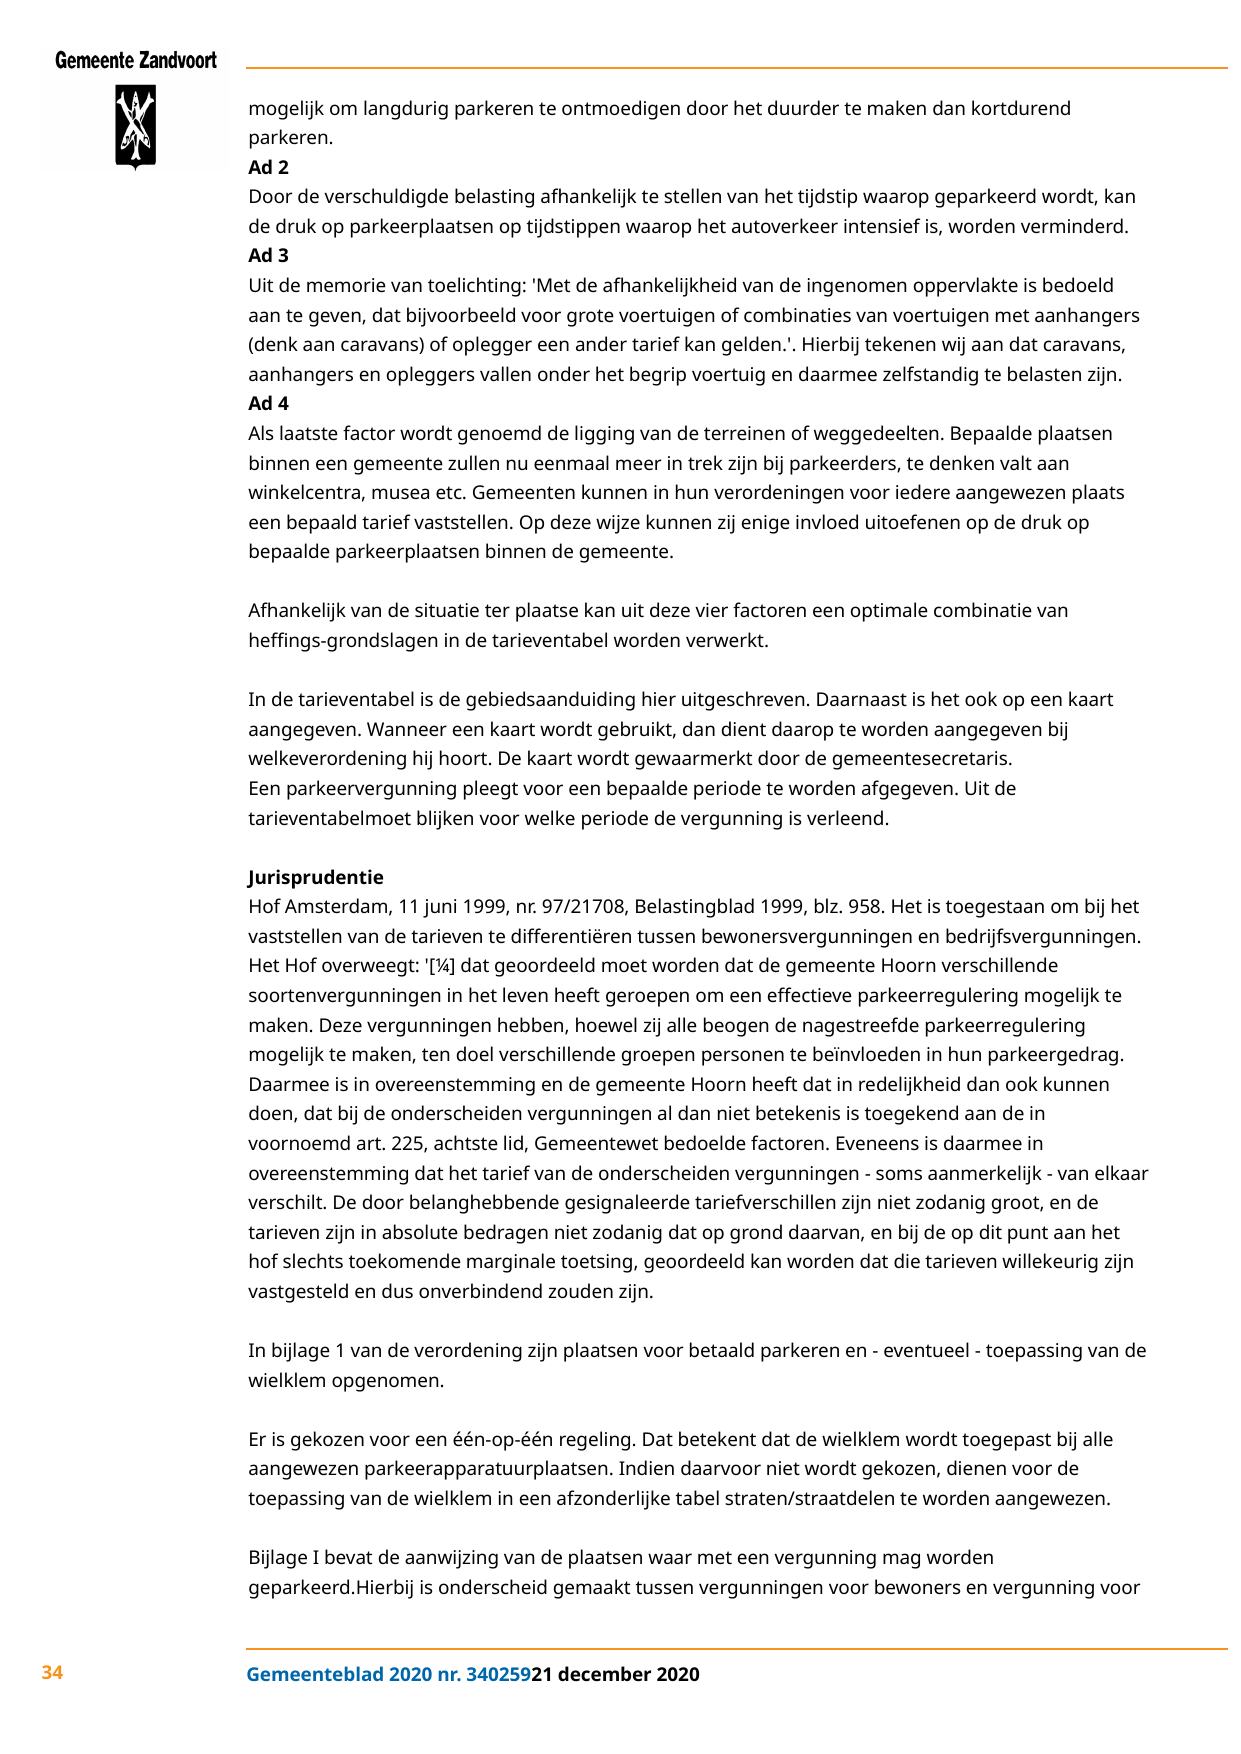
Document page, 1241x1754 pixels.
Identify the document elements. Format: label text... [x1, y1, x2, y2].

picture [41, 47, 231, 172]
text Ad 3 [248, 243, 1152, 268]
text Als laatste factor wordt genoemd de ligging van de terreinen of weggedeelten. Bepaalde plaatsen binnen een gemeente zullen nu eenmaal meer in trek zijn bij parkeerders, te denken valt aan winkelcentra, musea etc. Gemeenten kunnen in hun verordeningen voor iedere aangewezen plaats een bepaald tarief vaststellen. Op deze wijze kunnen zij enige invloed uitoefenen op de druk op bepaalde parkeerplaatsen binnen de gemeente. [248, 420, 1152, 564]
text mogelijk om langdurig parkeren te ontmoedigen door het duurder te maken dan kortdurend parkeren. [248, 95, 1152, 150]
text Jurisprudentie [248, 864, 1152, 890]
text In de tarieventabel is de gebiedsaanduiding hier uitgeschreven. Daarnaast is het ook op een kaart aangegeven. Wanneer een kaart wordt gebruikt, dan dient daarop te worden aangegeven bij welkeverordening hij hoort. De kaart wordt gewaarmerkt door de gemeentesecretaris. [248, 686, 1152, 771]
text In bijlage 1 van de verordening zijn plaatsen voor betaald parkeren en - eventueel - toepassing van de wielklem opgenomen. [248, 1337, 1152, 1393]
text Afhankelijk van de situatie ter plaatse kan uit deze vier factoren een optimale combinatie van heffings-grondslagen in de tarieventabel worden verwerkt. [248, 598, 1152, 653]
text Een parkeervergunning pleegt voor een bepaalde periode te worden afgegeven. Uit de tarieventabelmoet blijken voor welke periode de vergunning is verleend. [248, 775, 1152, 831]
text Ad 2 [248, 154, 1152, 180]
text Er is gekozen voor een één-op-één regeling. Dat betekent dat de wielklem wordt toegepast bij alle aangewezen parkeerapparatuurplaatsen. Indien daarvoor niet wordt gekozen, dienen voor de toepassing van de wielklem in een afzonderlijke tabel straten/straatdelen te worden aangewezen. [248, 1426, 1152, 1511]
text Ad 4 [248, 391, 1152, 416]
text Uit de memorie van toelichting: 'Met de afhankelijkheid van de ingenomen oppervlakte is bedoeld aan te geven, dat bijvoorbeeld voor grote voertuigen of combinaties van voertuigen met aanhangers (denk aan caravans) of oplegger een ander tarief kan gelden.'. Hierbij tekenen wij aan dat caravans, aanhangers en opleggers vallen onder het begrip voertuig en daarmee zelfstandig te belasten zijn. [248, 272, 1152, 387]
text Hof Amsterdam, 11 juni 1999, nr. 97/21708, Belastingblad 1999, blz. 958. Het is toegestaan om bij het vaststellen van de tarieven te differentiëren tussen bewonersvergunningen en bedrijfsvergunningen. Het Hof overweegt: '[¼] dat geoordeeld moet worden dat de gemeente Hoorn verschillende soortenvergunningen in het leven heeft geroepen om een effectieve parkeerregulering mogelijk te maken. Deze vergunningen hebben, hoewel zij alle beogen de nagestreefde parkeerregulering mogelijk te maken, ten doel verschillende groepen personen te beïnvloeden in hun parkeergedrag. Daarmee is in overeenstemming en de gemeente Hoorn heeft dat in redelijkheid dan ook kunnen doen, dat bij de onderscheiden vergunningen al dan niet betekenis is toegekend aan de in voornoemd art. 225, achtste lid, Gemeentewet bedoelde factoren. Eveneens is daarmee in overeenstemming dat het tarief van de onderscheiden vergunningen - soms aanmerkelijk - van elkaar verschilt. De door belanghebbende gesignaleerde tariefverschillen zijn niet zodanig groot, en de tarieven zijn in absolute bedragen niet zodanig dat op grond daarvan, en bij de op dit punt aan het hof slechts toekomende marginale toetsing, geoordeeld kan worden dat die tarieven willekeurig zijn vastgesteld en dus onverbindend zouden zijn. [248, 893, 1152, 1304]
text Bijlage I bevat de aanwijzing van de plaatsen waar met een vergunning mag worden geparkeerd.Hierbij is onderscheid gemaakt tussen vergunningen voor bewoners en vergunning voor [248, 1544, 1152, 1600]
text Door de verschuldigde belasting afhankelijk te stellen van het tijdstip waarop geparkeerd wordt, kan de druk op parkeerplaatsen op tijdstippen waarop het autoverkeer intensief is, worden verminderd. [248, 183, 1152, 239]
